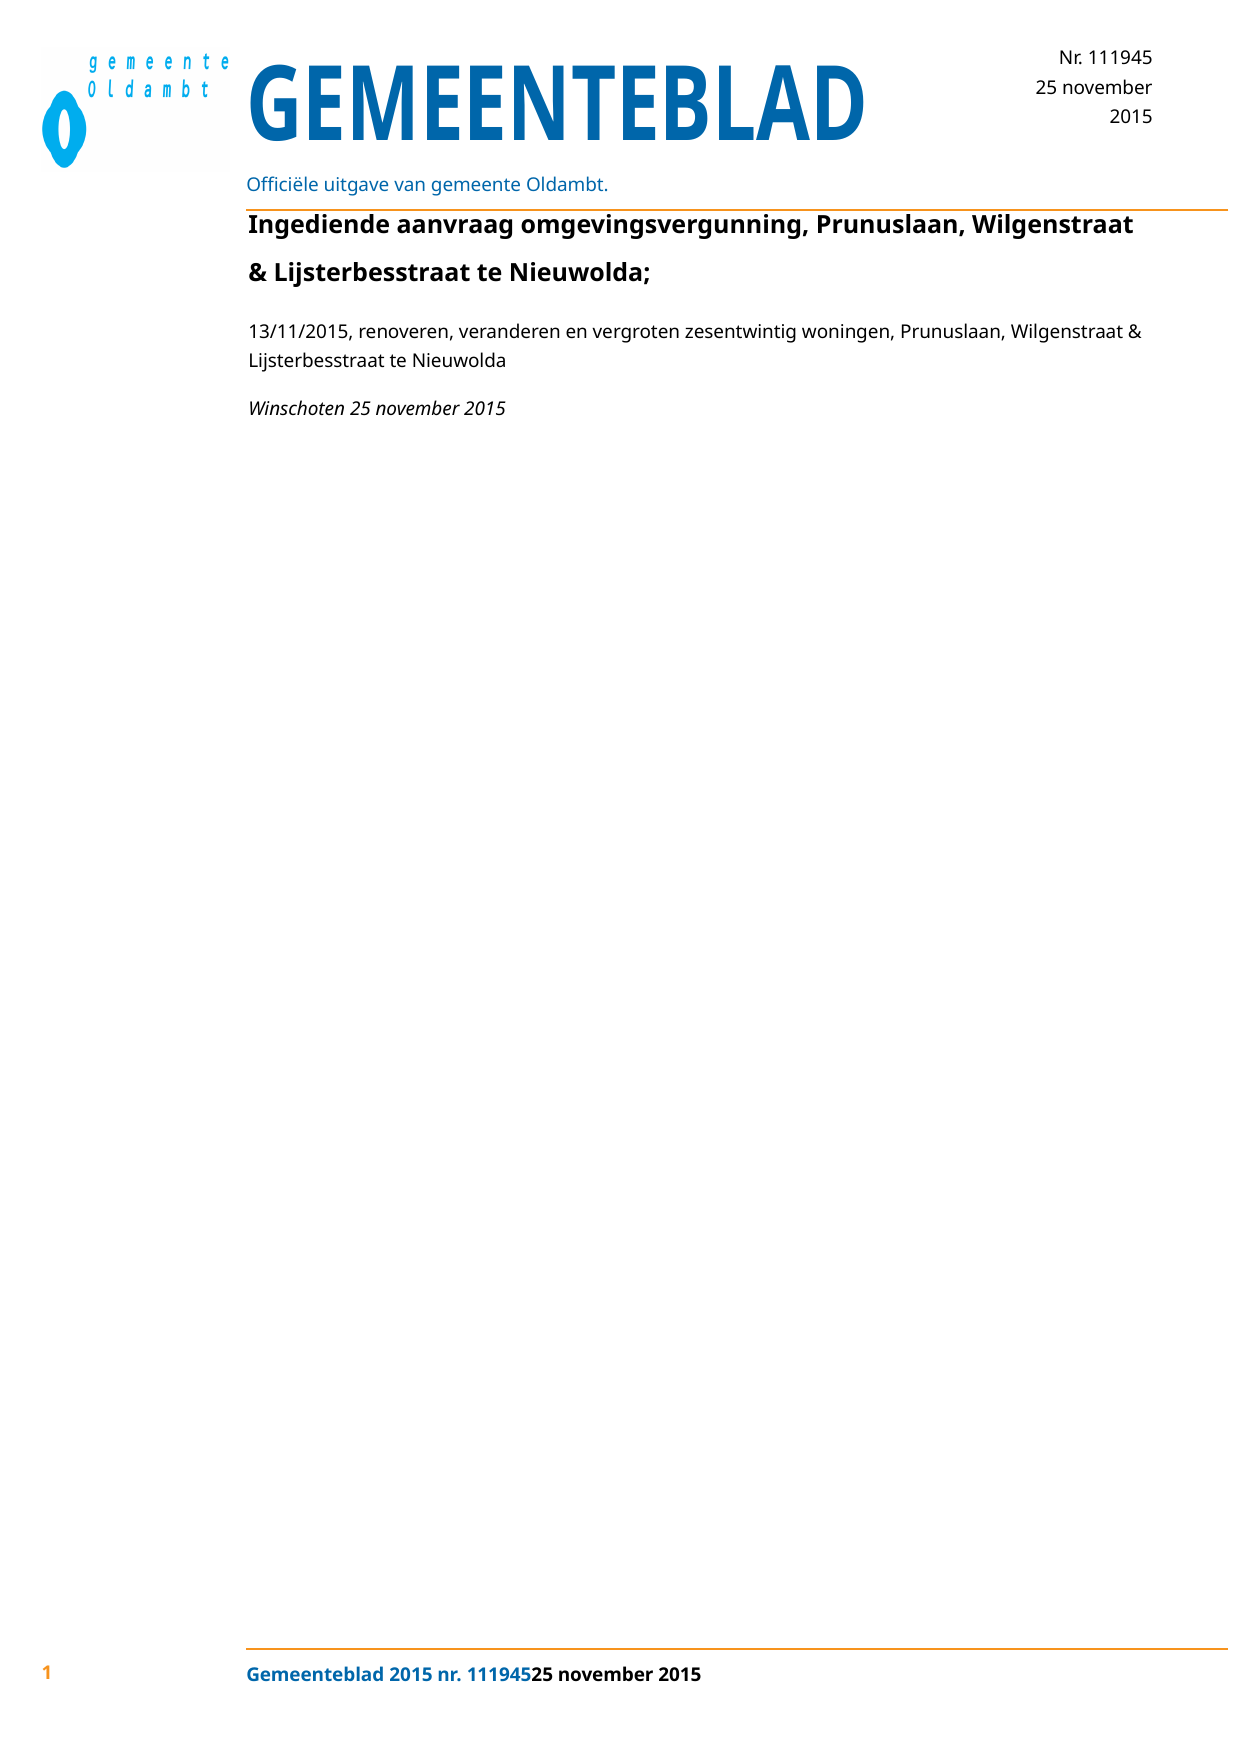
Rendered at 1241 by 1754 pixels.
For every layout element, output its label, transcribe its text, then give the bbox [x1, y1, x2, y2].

text 13/11/2015, renoveren, veranderen en vergroten zesentwintig woningen, Prunuslaan, Wilgenstraat & Lijsterbesstraat te Nieuwolda [248, 318, 1152, 373]
text Winschoten 25 november 2015 [248, 395, 1152, 421]
picture [41, 47, 231, 172]
text Ingediende aanvraag omgevingsvergunning, Prunuslaan, Wilgenstraat & Lijsterbesstraat te Nieuwolda; [248, 211, 1152, 288]
